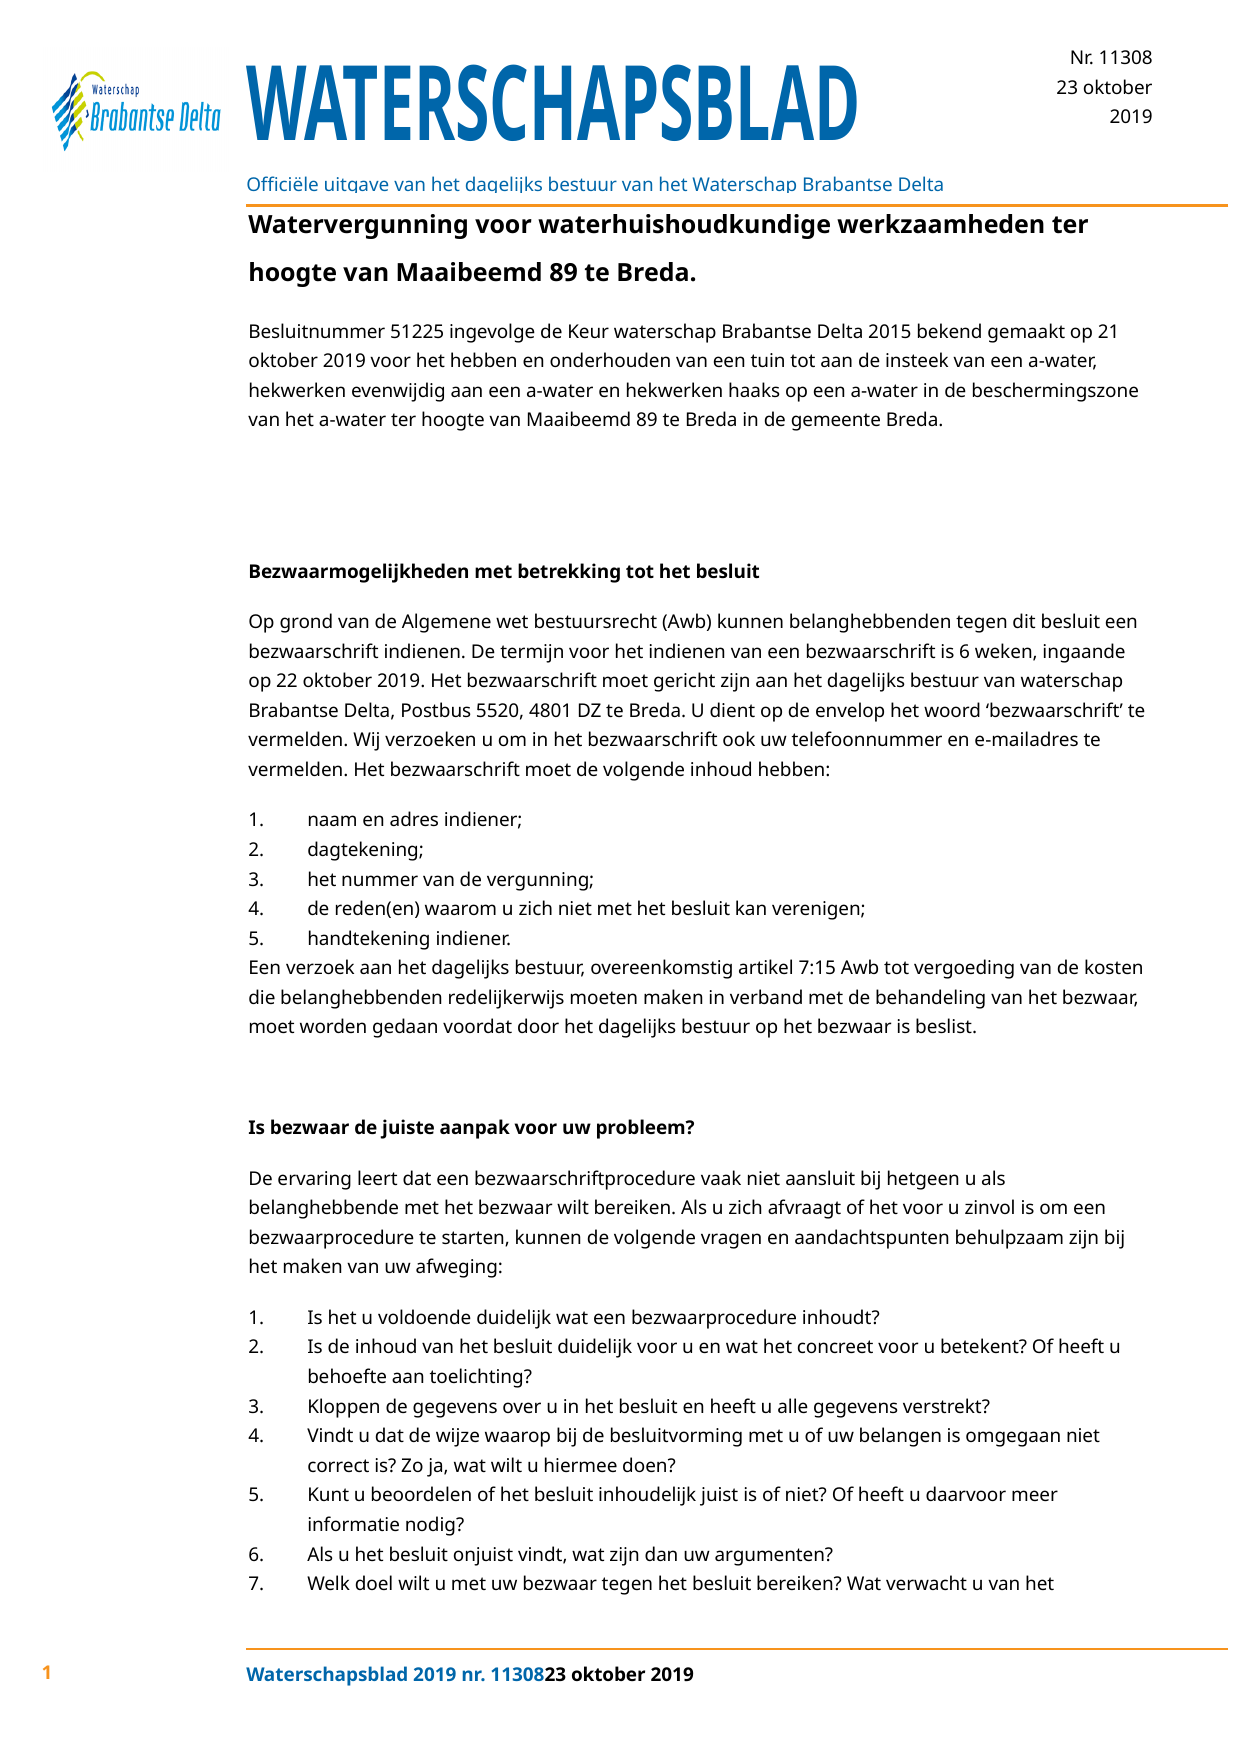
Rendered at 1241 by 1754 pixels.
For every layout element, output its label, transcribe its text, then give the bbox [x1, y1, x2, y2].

text Bezwaarmogelijkheden met betrekking tot het besluit [248, 558, 1152, 584]
text Besluitnummer 51225 ingevolge de Keur waterschap Brabantse Delta 2015 bekend gemaakt op 21 oktober 2019 voor het hebben en onderhouden van een tuin tot aan de insteek van een a-water, hekwerken evenwijdig aan een a-water en hekwerken haaks op een a-water in de beschermingszone van het a-water ter hoogte van Maaibeemd 89 te Breda in de gemeente Breda. [248, 318, 1152, 432]
list Is het u voldoende duidelijk wat een bezwaarprocedure inhoudt? [248, 1304, 1152, 1330]
list naam en adres indiener; [248, 807, 1152, 832]
list handtekening indiener. [248, 925, 1152, 951]
list dagtekening; [248, 836, 1152, 862]
list Vindt u dat de wijze waarop bij de besluitvorming met u of uw belangen is omgegaan niet correct is? Zo ja, wat wilt u hiermee doen? [248, 1422, 1152, 1478]
picture [41, 47, 231, 172]
text De ervaring leert dat een bezwaarschriftprocedure vaak niet aansluit bij hetgeen u als belanghebbende met het bezwaar wilt bereiken. Als u zich afvraagt of het voor u zinvol is om een bezwaarprocedure te starten, kunnen de volgende vragen en aandachtspunten behulpzaam zijn bij het maken van uw afweging: [248, 1165, 1152, 1279]
text Is bezwaar de juiste aanpak voor uw probleem? [248, 1114, 1152, 1140]
list Welk doel wilt u met uw bezwaar tegen het besluit bereiken? Wat verwacht u van het [248, 1570, 1152, 1596]
list de reden(en) waarom u zich niet met het besluit kan verenigen; [248, 895, 1152, 921]
list Als u het besluit onjuist vindt, wat zijn dan uw argumenten? [248, 1541, 1152, 1567]
list Kloppen de gegevens over u in het besluit en heeft u alle gegevens verstrekt? [248, 1393, 1152, 1419]
text Watervergunning voor waterhuishoudkundige werkzaamheden ter hoogte van Maaibeemd 89 te Breda. [248, 207, 1152, 288]
text Op grond van de Algemene wet bestuursrecht (Awb) kunnen belanghebbenden tegen dit besluit een bezwaarschrift indienen. De termijn voor het indienen van een bezwaarschrift is 6 weken, ingaande op 22 oktober 2019. Het bezwaarschrift moet gericht zijn aan het dagelijks bestuur van waterschap Brabantse Delta, Postbus 5520, 4801 DZ te Breda. U dient op de envelop het woord ‘bezwaarschrift’ te vermelden. Wij verzoeken u om in het bezwaarschrift ook uw telefoonnummer en e‑mailadres te vermelden. Het bezwaarschrift moet de volgende inhoud hebben: [248, 608, 1152, 782]
list Kunt u beoordelen of het besluit inhoudelijk juist is of niet? Of heeft u daarvoor meer informatie nodig? [248, 1482, 1152, 1537]
list Is de inhoud van het besluit duidelijk voor u en wat het concreet voor u betekent? Of heeft u behoefte aan toelichting? [248, 1334, 1152, 1389]
list het nummer van de vergunning; [248, 866, 1152, 892]
text Een verzoek aan het dagelijks bestuur, overeenkomstig artikel 7:15 Awb tot vergoeding van de kosten die belanghebbenden redelijkerwijs moeten maken in verband met de behandeling van het bezwaar, moet worden gedaan voordat door het dagelijks bestuur op het bezwaar is beslist. [248, 954, 1152, 1039]
